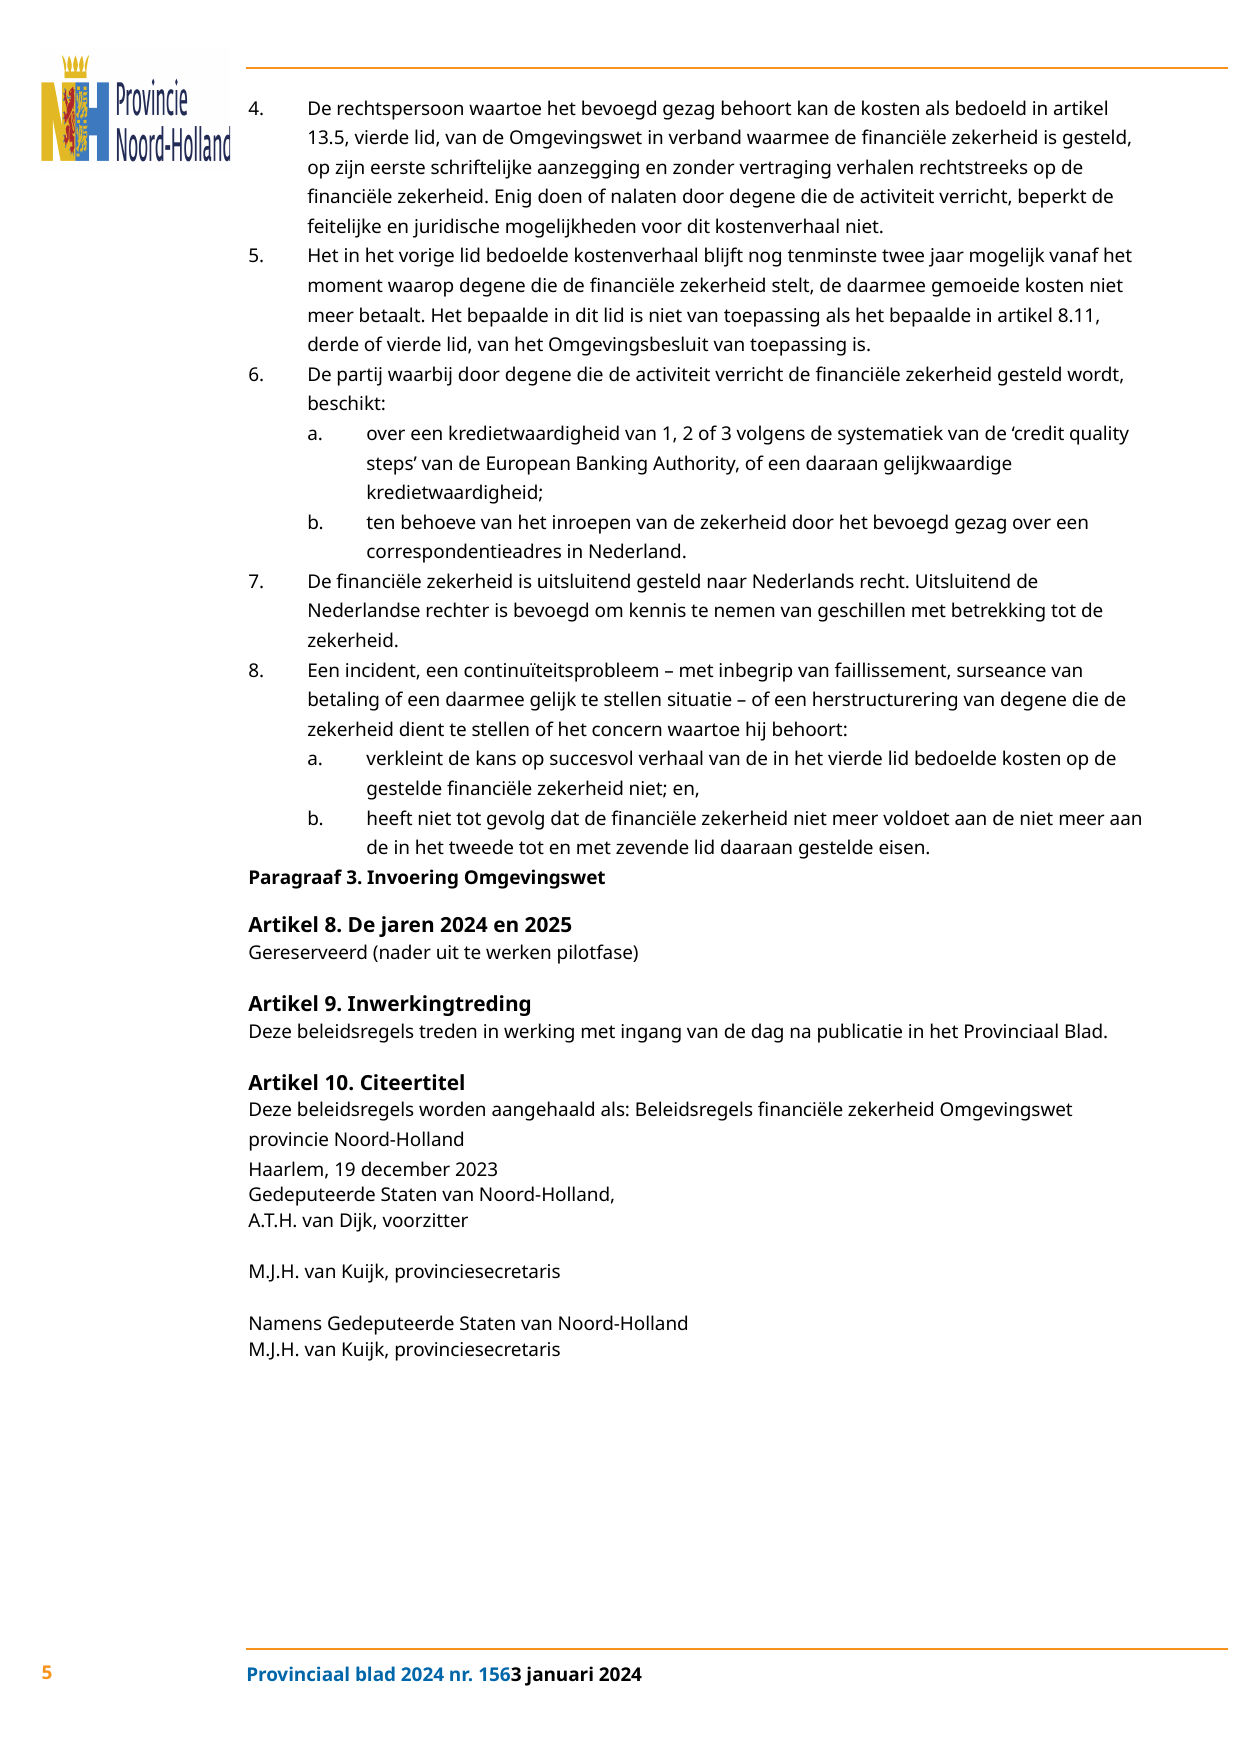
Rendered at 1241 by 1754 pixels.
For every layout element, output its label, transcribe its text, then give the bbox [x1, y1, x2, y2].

text Namens Gedeputeerde Staten van Noord-Holland [248, 1310, 1152, 1336]
text Deze beleidsregels treden in werking met ingang van de dag na publicatie in het Provinciaal Blad. [248, 1018, 1152, 1043]
text Haarlem, 19 december 2023 [248, 1156, 1152, 1182]
picture [41, 47, 231, 172]
text M.J.H. van Kuijk, provinciesecretaris [248, 1259, 1152, 1284]
list De rechtspersoon waartoe het bevoegd gezag behoort kan de kosten als bedoeld in artikel 13.5, vierde lid, van de Omgevingswet in verband waarmee de financiële zekerheid is gesteld, op zijn eerste schriftelijke aanzegging en zonder vertraging verhalen rechtstreeks op de financiële zekerheid. Enig doen of nalaten door degene die de activiteit verricht, beperkt de feitelijke en juridische mogelijkheden voor dit kostenverhaal niet. [248, 95, 1152, 239]
text Artikel 8. De jaren 2024 en 2025 [248, 911, 1152, 939]
list heeft niet tot gevolg dat de financiële zekerheid niet meer voldoet aan de niet meer aan de in het tweede tot en met zevende lid daaraan gestelde eisen. [307, 805, 1152, 860]
text Gereserveerd (nader uit te werken pilotfase) [248, 939, 1152, 965]
text Artikel 9. Inwerkingtreding [248, 989, 1152, 1018]
text Artikel 10. Citeertitel [248, 1068, 1152, 1097]
text A.T.H. van Dijk, voorzitter [248, 1207, 1152, 1233]
list ten behoeve van het inroepen van de zekerheid door het bevoegd gezag over een correspondentieadres in Nederland. [307, 509, 1152, 564]
list Een incident, een continuïteitsprobleem – met inbegrip van faillissement, surseance van betaling of een daarmee gelijk te stellen situatie – of een herstructurering van degene die de zekerheid dient te stellen of het concern waartoe hij behoort: [248, 657, 1152, 742]
text Deze beleidsregels worden aangehaald als: Beleidsregels financiële zekerheid Omgevingswet provincie Noord-Holland [248, 1097, 1152, 1152]
list De partij waarbij door degene die de activiteit verricht de financiële zekerheid gesteld wordt, beschikt: [248, 361, 1152, 416]
list De financiële zekerheid is uitsluitend gesteld naar Nederlands recht. Uitsluitend de Nederlandse rechter is bevoegd om kennis te nemen van geschillen met betrekking tot de zekerheid. [248, 568, 1152, 653]
list verkleint de kans op succesvol verhaal van de in het vierde lid bedoelde kosten op de gestelde financiële zekerheid niet; en, [307, 746, 1152, 801]
list over een kredietwaardigheid van 1, 2 of 3 volgens de systematiek van de ‘credit quality steps’ van de European Banking Authority, of een daaraan gelijkwaardige kredietwaardigheid; [307, 420, 1152, 505]
text M.J.H. van Kuijk, provinciesecretaris [248, 1336, 1152, 1362]
list Het in het vorige lid bedoelde kostenverhaal blijft nog tenminste twee jaar mogelijk vanaf het moment waarop degene die de financiële zekerheid stelt, de daarmee gemoeide kosten niet meer betaalt. Het bepaalde in dit lid is niet van toepassing als het bepaalde in artikel 8.11, derde of vierde lid, van het Omgevingsbesluit van toepassing is. [248, 243, 1152, 357]
text Paragraaf 3. Invoering Omgevingswet [248, 864, 1152, 890]
text Gedeputeerde Staten van Noord-Holland, [248, 1182, 1152, 1207]
